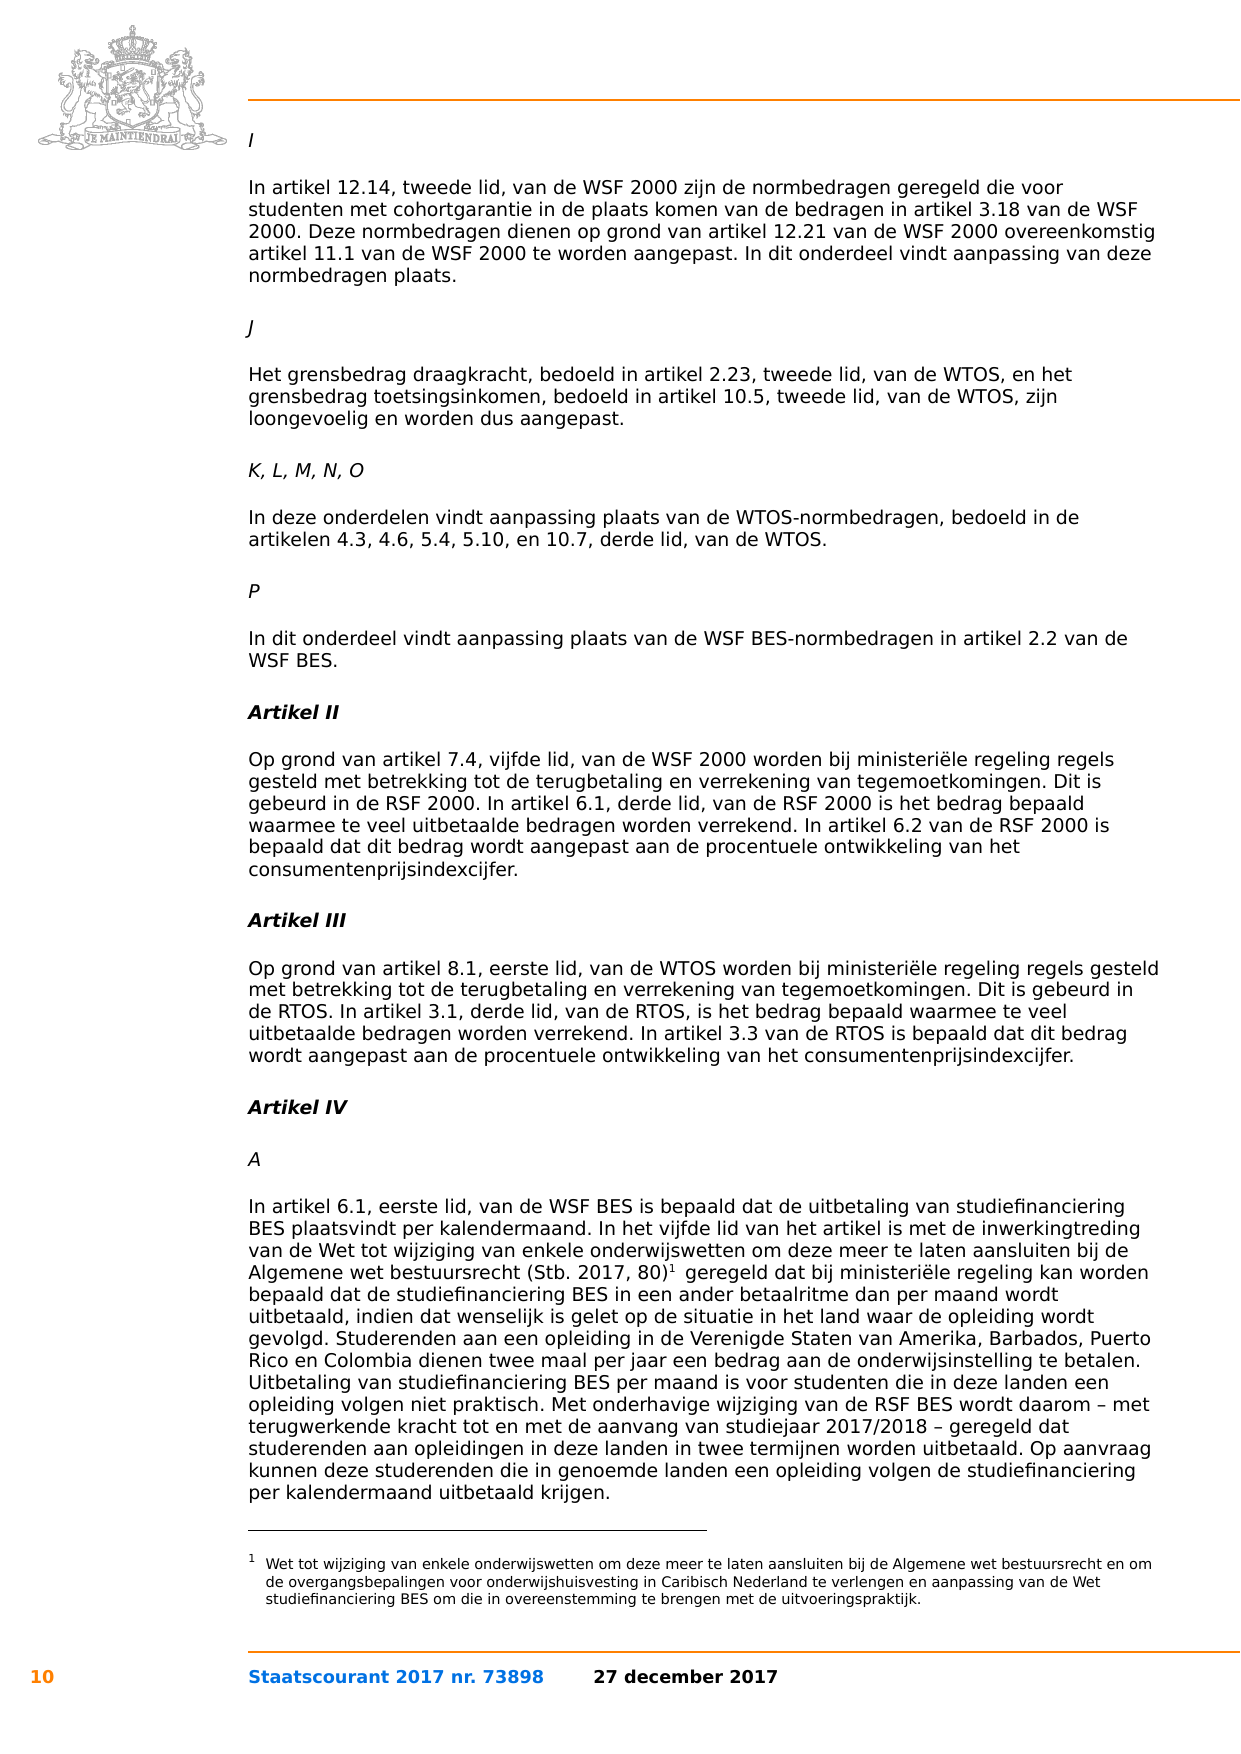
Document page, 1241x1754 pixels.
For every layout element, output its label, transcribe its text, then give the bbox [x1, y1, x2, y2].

text Op grond van artikel 7.4, vijfde lid, van de WSF 2000 worden bij ministeriële regeling regels gesteld met betrekking tot de terugbetaling en verrekening van tegemoetkomingen. Dit is gebeurd in de RSF 2000. In artikel 6.1, derde lid, van de RSF 2000 is het bedrag bepaald waarmee te veel uitbetaalde bedragen worden verrekend. In artikel 6.2 van de RSF 2000 is bepaald dat dit bedrag wordt aangepast aan de procentuele ontwikkeling van het consumentenprijsindexcijfer. [248, 748, 1163, 880]
subtitle I [248, 130, 1163, 152]
subtitle A [248, 1149, 1163, 1171]
subtitle J [248, 317, 1163, 339]
subtitle Artikel III [248, 910, 1163, 932]
text In artikel 6.1, eerste lid, van de WSF BES is bepaald dat de uitbetaling van studiefinanciering BES plaatsvindt per kalendermaand. In het vijfde lid van het artikel is met de inwerkingtreding van de Wet tot wijziging van enkele onderwijswetten om deze meer te laten aansluiten bij de Algemene wet bestuursrecht (Stb. 2017, 80) geregeld dat bij ministeriële regeling kan worden bepaald dat de studiefinanciering BES in een ander betaalritme dan per maand wordt uitbetaald, indien dat wenselijk is gelet op de situatie in het land waar de opleiding wordt gevolgd. Studerenden aan een opleiding in de Verenigde Staten van Amerika, Barbados, Puerto Rico en Colombia dienen twee maal per jaar een bedrag aan de onderwijsinstelling te betalen. Uitbetaling van studiefinanciering BES per maand is voor studenten die in deze landen een opleiding volgen niet praktisch. Met onderhavige wijziging van de RSF BES wordt daarom – met terugwerkende kracht tot en met de aanvang van studiejaar 2017/2018 – geregeld dat studerenden aan opleidingen in deze landen in twee termijnen worden uitbetaald. Op aanvraag kunnen deze studerenden die in genoemde landen een opleiding volgen de studiefinanciering per kalendermaand uitbetaald krijgen. [248, 1196, 1163, 1504]
text Op grond van artikel 8.1, eerste lid, van de WTOS worden bij ministeriële regeling regels gesteld met betrekking tot de terugbetaling en verrekening van tegemoetkomingen. Dit is gebeurd in de RTOS. In artikel 3.1, derde lid, van de RTOS, is het bedrag bepaald waarmee te veel uitbetaalde bedragen worden verrekend. In artikel 3.3 van de RTOS is bepaald dat dit bedrag wordt aangepast aan de procentuele ontwikkeling van het consumentenprijsindexcijfer. [248, 957, 1163, 1067]
text In deze onderdelen vindt aanpassing plaats van de WTOS-normbedragen, bedoeld in de artikelen 4.3, 4.6, 5.4, 5.10, en 10.7, derde lid, van de WTOS. [248, 507, 1163, 551]
subtitle Artikel IV [248, 1097, 1163, 1119]
picture [38, 25, 227, 150]
text In artikel 12.14, tweede lid, van de WSF 2000 zijn de normbedragen geregeld die voor studenten met cohortgarantie in de plaats komen van de bedragen in artikel 3.18 van de WSF 2000. Deze normbedragen dienen op grond van artikel 12.21 van de WSF 2000 overeenkomstig artikel 11.1 van de WSF 2000 te worden aangepast. In dit onderdeel vindt aanpassing van deze normbedragen plaats. [248, 177, 1163, 287]
text Wet tot wijziging van enkele onderwijswetten om deze meer te laten aansluiten bij de Algemene wet bestuursrecht en om de overgangsbepalingen voor onderwijshuisvesting in Caribisch Nederland te verlengen en aanpassing van de Wet studiefinanciering BES om die in overeenstemming te brengen met de uitvoeringspraktijk. [248, 1552, 1163, 1608]
subtitle K, L, M, N, O [248, 460, 1163, 482]
subtitle P [248, 581, 1163, 603]
text In dit onderdeel vindt aanpassing plaats van de WSF BES-normbedragen in artikel 2.2 van de WSF BES. [248, 628, 1163, 672]
subtitle Artikel II [248, 702, 1163, 723]
text Het grensbedrag draagkracht, bedoeld in artikel 2.23, tweede lid, van de WTOS, en het grensbedrag toetsingsinkomen, bedoeld in artikel 10.5, tweede lid, van de WTOS, zijn loongevoelig en worden dus aangepast. [248, 364, 1163, 430]
